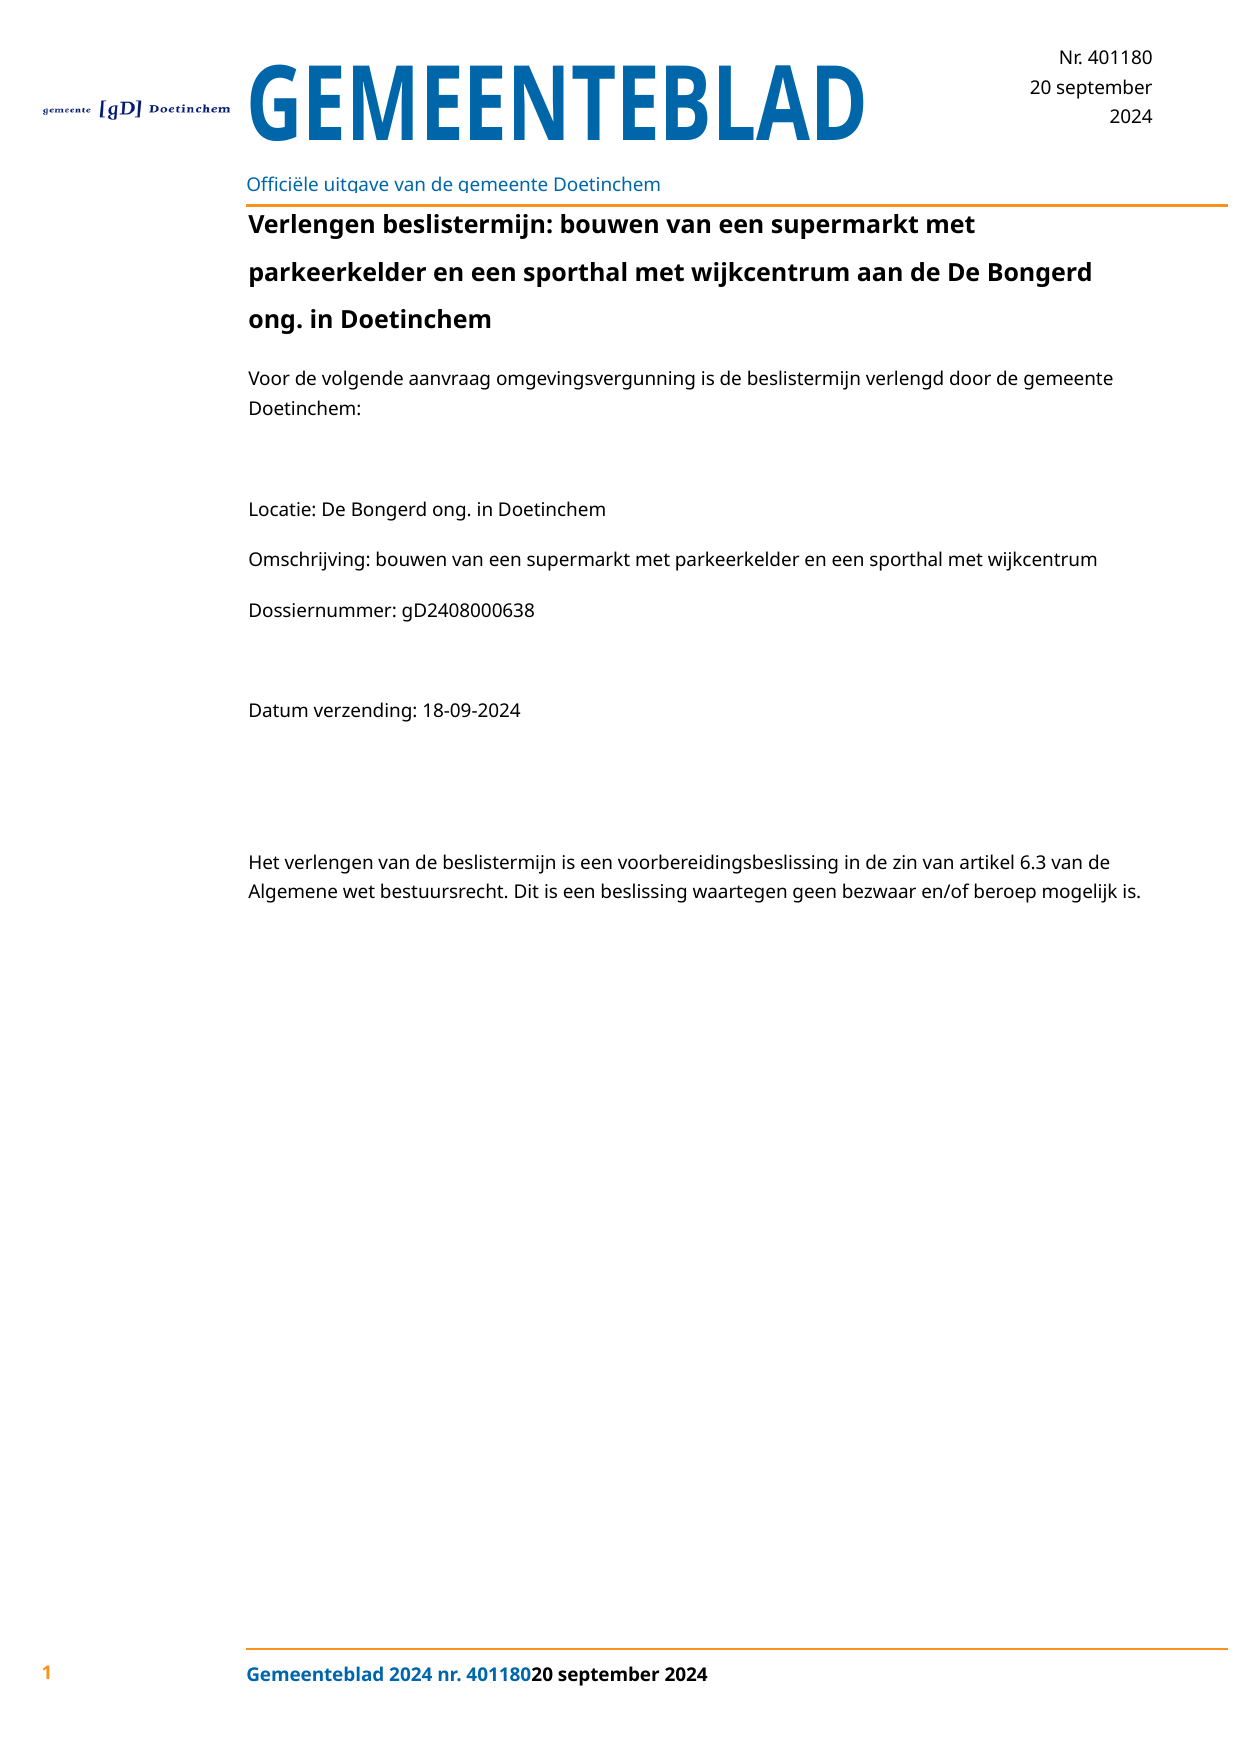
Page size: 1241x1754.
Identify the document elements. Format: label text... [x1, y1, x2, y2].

picture [41, 47, 231, 172]
text Het verlengen van de beslistermijn is een voorbereidingsbeslissing in de zin van artikel 6.3 van de Algemene wet bestuursrecht. Dit is een beslissing waartegen geen bezwaar en/of beroep mogelijk is. [248, 849, 1152, 904]
text Datum verzending: 18-09-2024 [248, 698, 1152, 723]
text Voor de volgende aanvraag omgevingsvergunning is de beslistermijn verlengd door de gemeente Doetinchem: [248, 366, 1152, 421]
text Dossiernummer: gD2408000638 [248, 597, 1152, 622]
text Locatie: De Bongerd ong. in Doetinchem [248, 496, 1152, 522]
text Verlengen beslistermijn: bouwen van een supermarkt met parkeerkelder en een sporthal met wijkcentrum aan de De Bongerd ong. in Doetinchem [248, 207, 1152, 336]
text Omschrijving: bouwen van een supermarkt met parkeerkelder en een sporthal met wijkcentrum [248, 546, 1152, 572]
